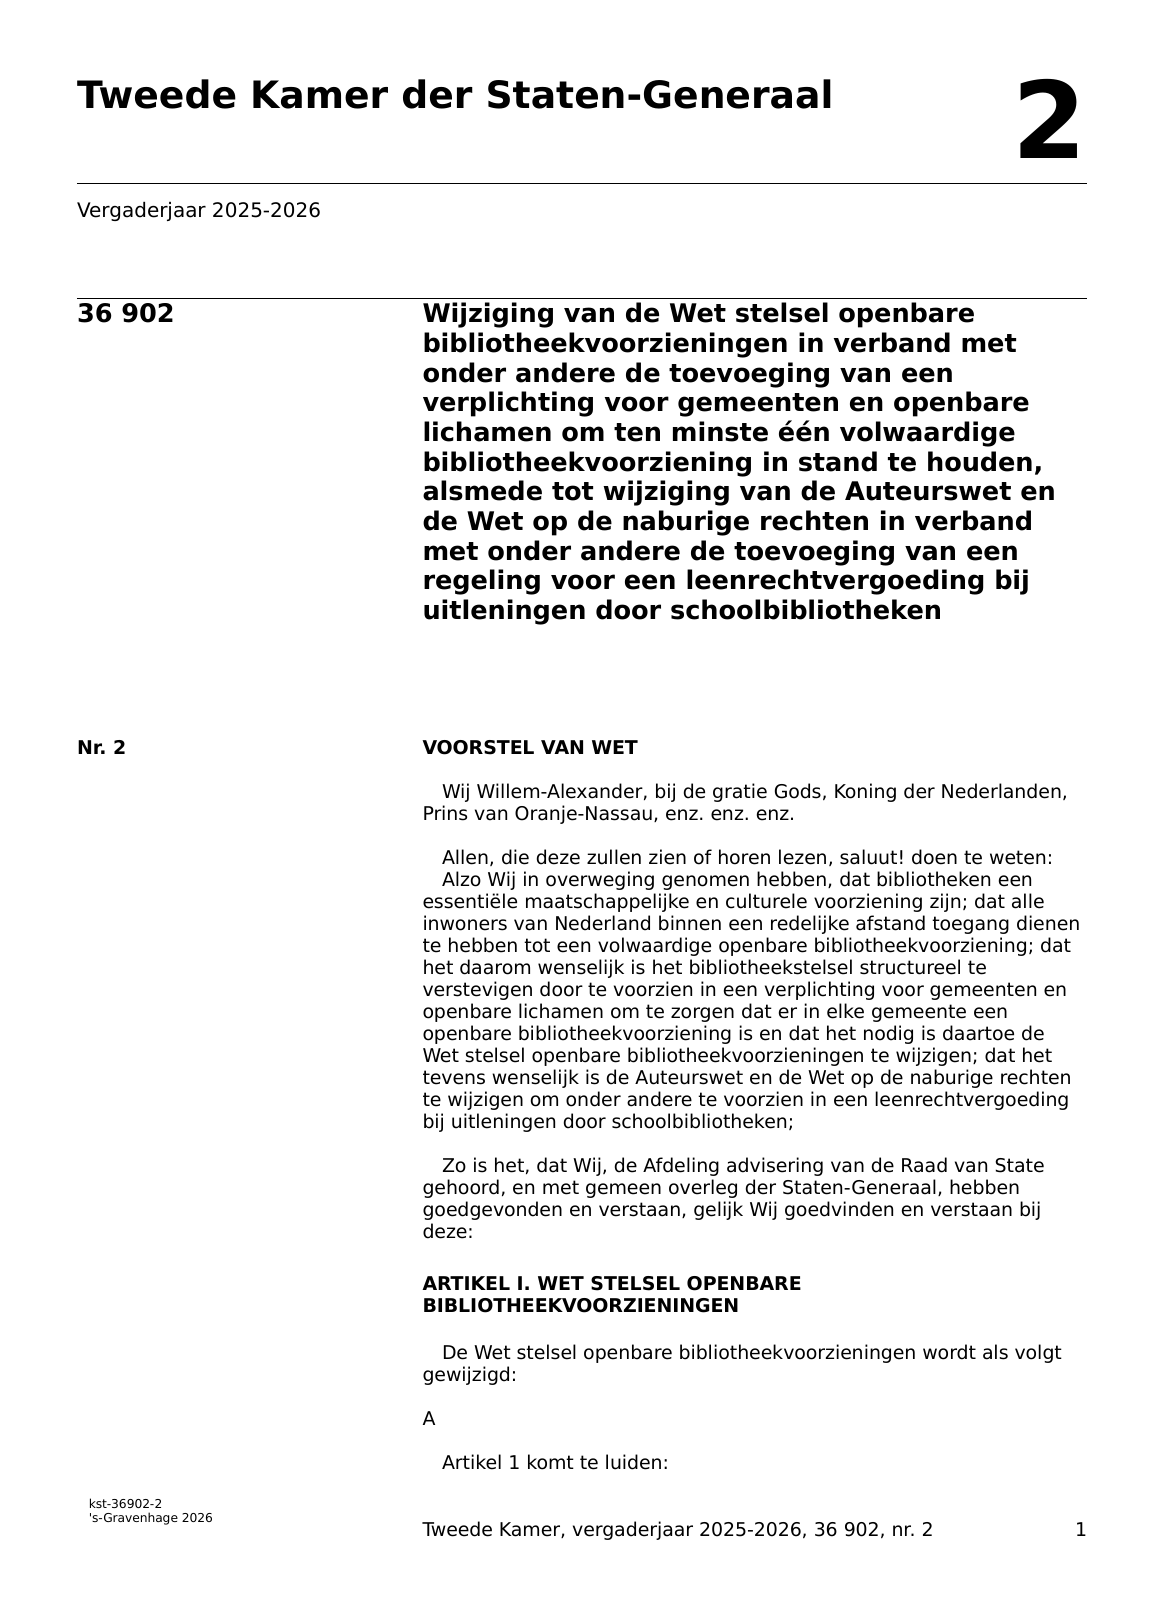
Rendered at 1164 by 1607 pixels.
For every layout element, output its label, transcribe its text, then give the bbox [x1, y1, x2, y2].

text 's-Gravenhage 2026 [88, 1511, 323, 1525]
table_cell Vergaderjaar 2025-2026 [77, 184, 1087, 298]
text Alzo Wij in overweging genomen hebben, dat bibliotheken een essentiële maatschappelijke en culturele voorziening zijn; dat alle inwoners van Nederland binnen een redelijke afstand toegang dienen te hebben tot een volwaardige openbare bibliotheekvoorziening; dat het daarom wenselijk is het bibliotheekstelsel structureel te verstevigen door te voorzien in een verplichting voor gemeenten en openbare lichamen om te zorgen dat er in elke gemeente een openbare bibliotheekvoorziening is en dat het nodig is daartoe de Wet stelsel openbare bibliotheekvoorzieningen te wijzigen; dat het tevens wenselijk is de Auteurswet en de Wet op de naburige rechten te wijzigen om onder andere te voorzien in een leenrechtvergoeding bij uitleningen door schoolbibliotheken; [422, 869, 1087, 1133]
text Artikel 1 komt te luiden: [422, 1452, 1087, 1474]
text A [422, 1408, 1087, 1430]
text kst-36902-2 [88, 1497, 323, 1511]
subtitle 36 902 Wijziging van de Wet stelsel openbare bibliotheekvoorzieningen in verband met onder andere de toevoeging van een verplichting voor gemeenten en openbare lichamen om ten minste één volwaardige bibliotheekvoorziening in stand te houden, alsmede tot wijziging van de Auteurswet en de Wet op de naburige rechten in verband met onder andere de toevoeging van een regeling voor een leenrechtvergoeding bij uitleningen door schoolbibliotheken [77, 299, 1087, 626]
text Allen, die deze zullen zien of horen lezen, saluut! doen te weten: [422, 847, 1087, 869]
subtitle ARTIKEL I. WET STELSEL OPENBARE BIBLIOTHEEKVOORZIENINGEN [422, 1273, 1087, 1317]
table_header Tweede Kamer der Staten-Generaal [77, 59, 886, 183]
text Wij Willem-Alexander, bij de gratie Gods, Koning der Nederlanden, Prins van Oranje-Nassau, enz. enz. enz. [422, 781, 1087, 825]
text De Wet stelsel openbare bibliotheekvoorzieningen wordt als volgt gewijzigd: [422, 1342, 1087, 1386]
text Zo is het, dat Wij, de Afdeling advisering van de Raad van State gehoord, en met gemeen overleg der Staten-Generaal, hebben goedgevonden en verstaan, gelijk Wij goedvinden en verstaan bij deze: [422, 1155, 1087, 1243]
table_header 2 [886, 59, 1087, 183]
subtitle Nr. 2 VOORSTEL VAN WET [77, 737, 1087, 758]
